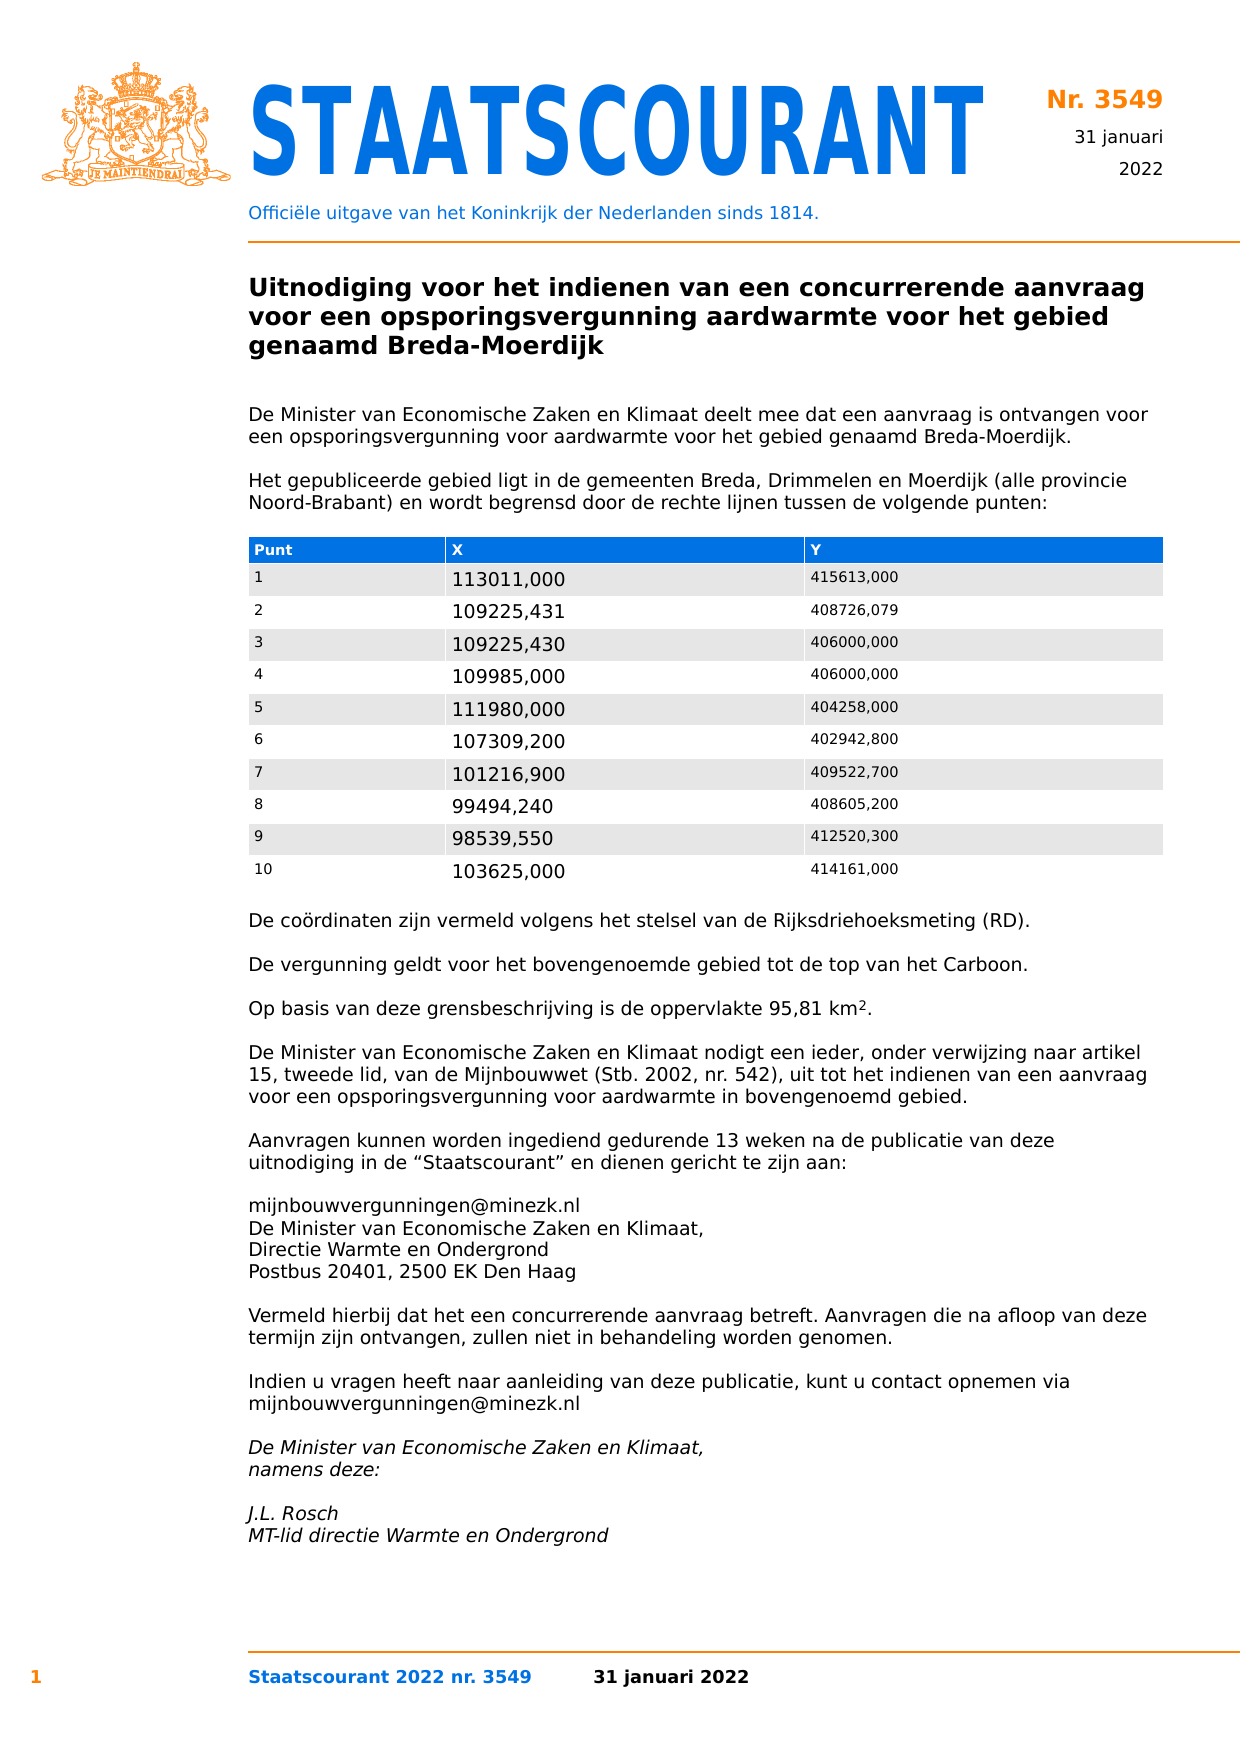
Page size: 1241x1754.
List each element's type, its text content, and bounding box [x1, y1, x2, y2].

table_cell 408605,200 [805, 791, 1163, 822]
table_cell 101216,900 [446, 759, 804, 790]
table_cell 99494,240 [446, 791, 804, 822]
table_cell 10 [249, 856, 445, 887]
table_header Y [805, 537, 1163, 563]
text De Minister van Economische Zaken en Klimaat nodigt een ieder, onder verwijzing naar artikel 15, tweede lid, van de Mijnbouwwet (Stb. 2002, nr. 542), uit tot het indienen van een aanvraag voor een opsporingsvergunning voor aardwarmte in bovengenoemd gebied. [248, 1042, 1163, 1108]
table_cell 409522,700 [805, 759, 1163, 790]
text De Minister van Economische Zaken en Klimaat, namens deze: J.L. Rosch MT-lid directie Warmte en Ondergrond [248, 1437, 1163, 1547]
table_cell 415613,000 [805, 564, 1163, 596]
text De vergunning geldt voor het bovengenoemde gebied tot de top van het Carboon. [248, 954, 1163, 976]
text Vermeld hierbij dat het een concurrerende aanvraag betreft. Aanvragen die na afloop van deze termijn zijn ontvangen, zullen niet in behandeling worden genomen. [248, 1305, 1163, 1349]
table_cell 408726,079 [805, 597, 1163, 628]
table_cell 406000,000 [805, 629, 1163, 661]
table_header STAATSCOURANT [248, 62, 998, 203]
table_cell 5 [249, 694, 445, 725]
text Op basis van deze grensbeschrijving is de oppervlakte 95,81 km2. [248, 998, 1163, 1020]
table_cell 4 [249, 662, 445, 693]
table_cell 8 [249, 791, 445, 822]
table_cell 402942,800 [805, 726, 1163, 758]
text Aanvragen kunnen worden ingediend gedurende 13 weken na de publicatie van deze uitnodiging in de “Staatscourant” en dienen gericht te zijn aan: [248, 1129, 1163, 1173]
table_header X [446, 537, 804, 563]
text De coördinaten zijn vermeld volgens het stelsel van de Rijksdriehoeksmeting (RD). [248, 910, 1163, 932]
picture [41, 62, 231, 186]
table_cell Officiële uitgave van het Koninkrijk der Nederlanden sinds 1814. [248, 203, 1240, 241]
table_cell 109225,430 [446, 629, 804, 661]
table_header [25, 62, 248, 241]
subtitle Uitnodiging voor het indienen van een concurrerende aanvraag voor een opsporingsvergunning aardwarmte voor het gebied genaamd Breda-Moerdijk [248, 273, 1163, 361]
table_cell 3 [249, 629, 445, 661]
text De Minister van Economische Zaken en Klimaat, [248, 1217, 1163, 1239]
text Postbus 20401, 2500 EK Den Haag [248, 1261, 1163, 1283]
text De Minister van Economische Zaken en Klimaat deelt mee dat een aanvraag is ontvangen voor een opsporingsvergunning voor aardwarmte voor het gebied genaamd Breda-Moerdijk. [248, 404, 1163, 448]
table_cell 406000,000 [805, 662, 1163, 693]
table_cell 109225,431 [446, 597, 804, 628]
table_cell 9 [249, 824, 445, 855]
table_cell 107309,200 [446, 726, 804, 758]
table_cell 412520,300 [805, 824, 1163, 855]
table_cell 1 [249, 564, 445, 596]
table_cell 113011,000 [446, 564, 804, 596]
table_cell 98539,550 [446, 824, 804, 855]
table_cell 6 [249, 726, 445, 758]
table_cell 111980,000 [446, 694, 804, 725]
text Het gepubliceerde gebied ligt in de gemeenten Breda, Drimmelen en Moerdijk (alle provincie Noord-Brabant) en wordt begrensd door de rechte lijnen tussen de volgende punten: [248, 470, 1163, 514]
table_cell 103625,000 [446, 856, 804, 887]
table_header Nr. 3549 [998, 62, 1240, 121]
table_cell 109985,000 [446, 662, 804, 693]
text mijnbouwvergunningen@minezk.nl [248, 1195, 1163, 1217]
text Indien u vragen heeft naar aanleiding van deze publicatie, kunt u contact opnemen via mijnbouwvergunningen@minezk.nl [248, 1371, 1163, 1415]
table_header Punt [249, 537, 445, 563]
table_cell 31 januari [998, 121, 1240, 153]
table_cell 2 [249, 597, 445, 628]
table_cell 7 [249, 759, 445, 790]
table_cell 414161,000 [805, 856, 1163, 887]
text Directie Warmte en Ondergrond [248, 1239, 1163, 1261]
table_cell 404258,000 [805, 694, 1163, 725]
table_cell 2022 [998, 153, 1240, 203]
